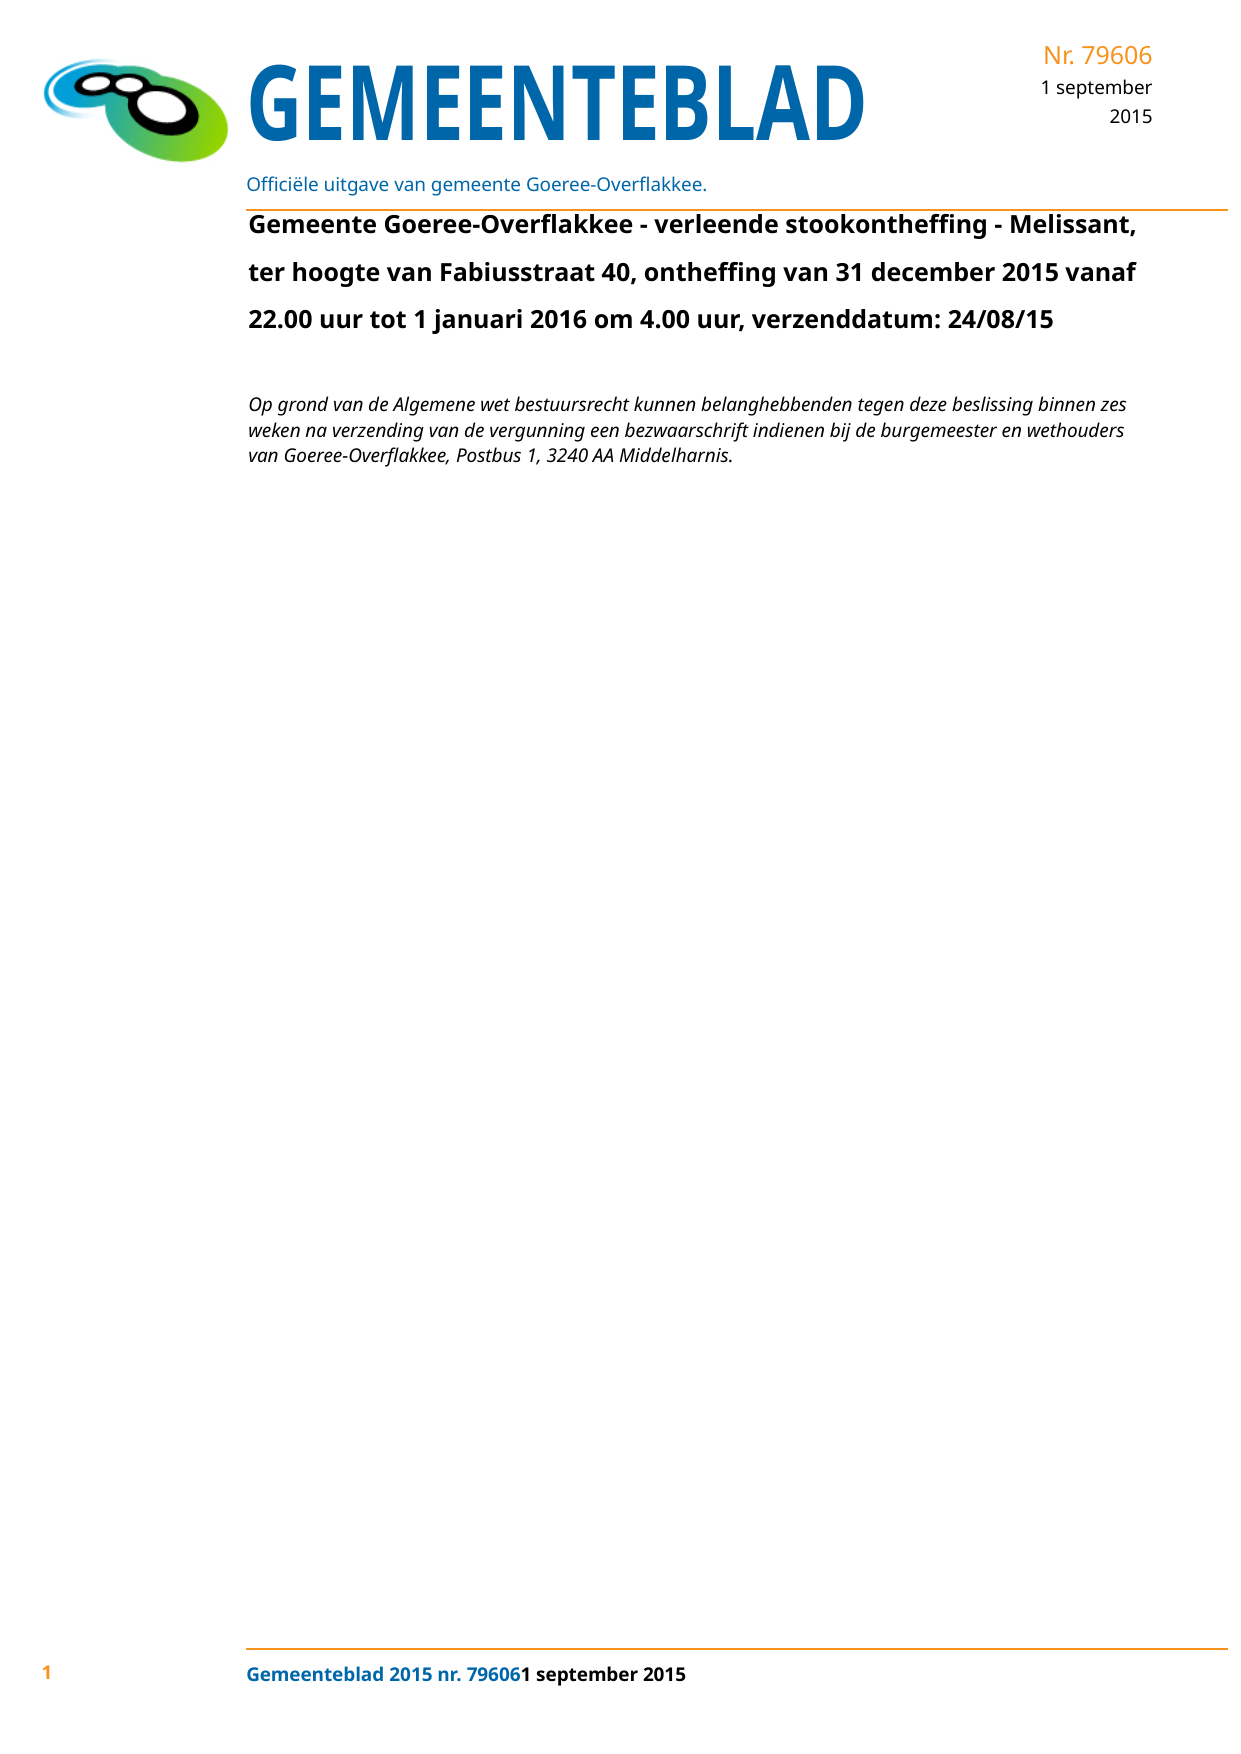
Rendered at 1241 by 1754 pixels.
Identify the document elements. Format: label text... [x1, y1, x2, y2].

picture [41, 47, 231, 172]
text Gemeente Goeree-Overflakkee - verleende stookontheffing - Melissant, ter hoogte van Fabiusstraat 40, ontheffing van 31 december 2015 vanaf 22.00 uur tot 1 januari 2016 om 4.00 uur, verzenddatum: 24/08/15 [248, 211, 1152, 336]
text Op grond van de Algemene wet bestuursrecht kunnen belanghebbenden tegen deze beslissing binnen zes weken na verzending van de vergunning een bezwaarschrift indienen bij de burgemeester en wethouders van Goeree-Overflakkee, Postbus 1, 3240 AA Middelharnis. [248, 391, 1152, 468]
